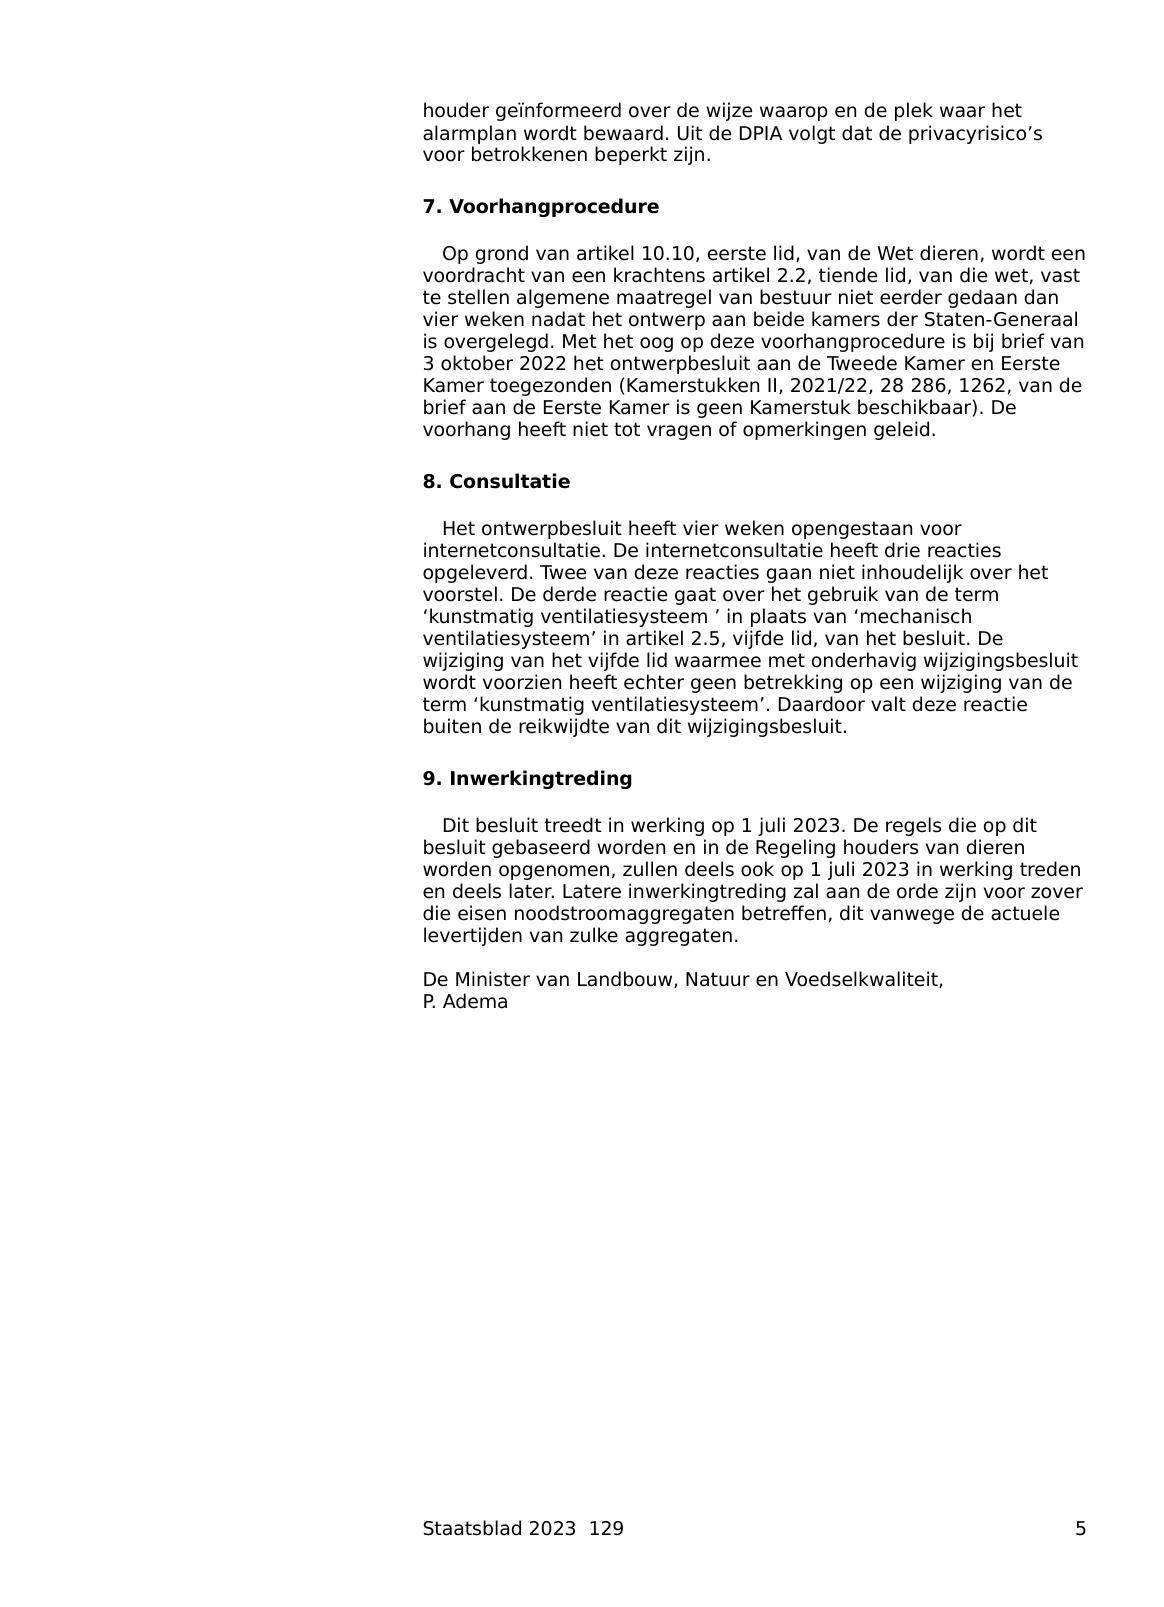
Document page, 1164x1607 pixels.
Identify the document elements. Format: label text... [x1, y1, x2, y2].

subtitle 7. Voorhangprocedure [422, 196, 1087, 218]
text houder geïnformeerd over de wijze waarop en de plek waar het alarmplan wordt bewaard. Uit de DPIA volgt dat de privacyrisico’s voor betrokkenen beperkt zijn. [422, 100, 1087, 166]
subtitle 8. Consultatie [422, 471, 1087, 493]
text Het ontwerpbesluit heeft vier weken opengestaan voor internetconsultatie. De internetconsultatie heeft drie reacties opgeleverd. Twee van deze reacties gaan niet inhoudelijk over het voorstel. De derde reactie gaat over het gebruik van de term ‘kunstmatig ventilatiesysteem ’ in plaats van ‘mechanisch ventilatiesysteem’ in artikel 2.5, vijfde lid, van het besluit. De wijziging van het vijfde lid waarmee met onderhavig wijzigingsbesluit wordt voorzien heeft echter geen betrekking op een wijziging van de term ‘kunstmatig ventilatiesysteem’. Daardoor valt deze reactie buiten de reikwijdte van dit wijzigingsbesluit. [422, 518, 1087, 738]
text Dit besluit treedt in werking op 1 juli 2023. De regels die op dit besluit gebaseerd worden en in de Regeling houders van dieren worden opgenomen, zullen deels ook op 1 juli 2023 in werking treden en deels later. Latere inwerkingtreding zal aan de orde zijn voor zover die eisen noodstroomaggregaten betreffen, dit vanwege de actuele levertijden van zulke aggregaten. [422, 815, 1087, 947]
text De Minister van Landbouw, Natuur en Voedselkwaliteit, P. Adema [422, 969, 1087, 1013]
text Op grond van artikel 10.10, eerste lid, van de Wet dieren, wordt een voordracht van een krachtens artikel 2.2, tiende lid, van die wet, vast te stellen algemene maatregel van bestuur niet eerder gedaan dan vier weken nadat het ontwerp aan beide kamers der Staten-Generaal is overgelegd. Met het oog op deze voorhangprocedure is bij brief van 3 oktober 2022 het ontwerpbesluit aan de Tweede Kamer en Eerste Kamer toegezonden (Kamerstukken II, 2021/22, 28 286, 1262, van de brief aan de Eerste Kamer is geen Kamerstuk beschikbaar). De voorhang heeft niet tot vragen of opmerkingen geleid. [422, 243, 1087, 441]
subtitle 9. Inwerkingtreding [422, 768, 1087, 790]
